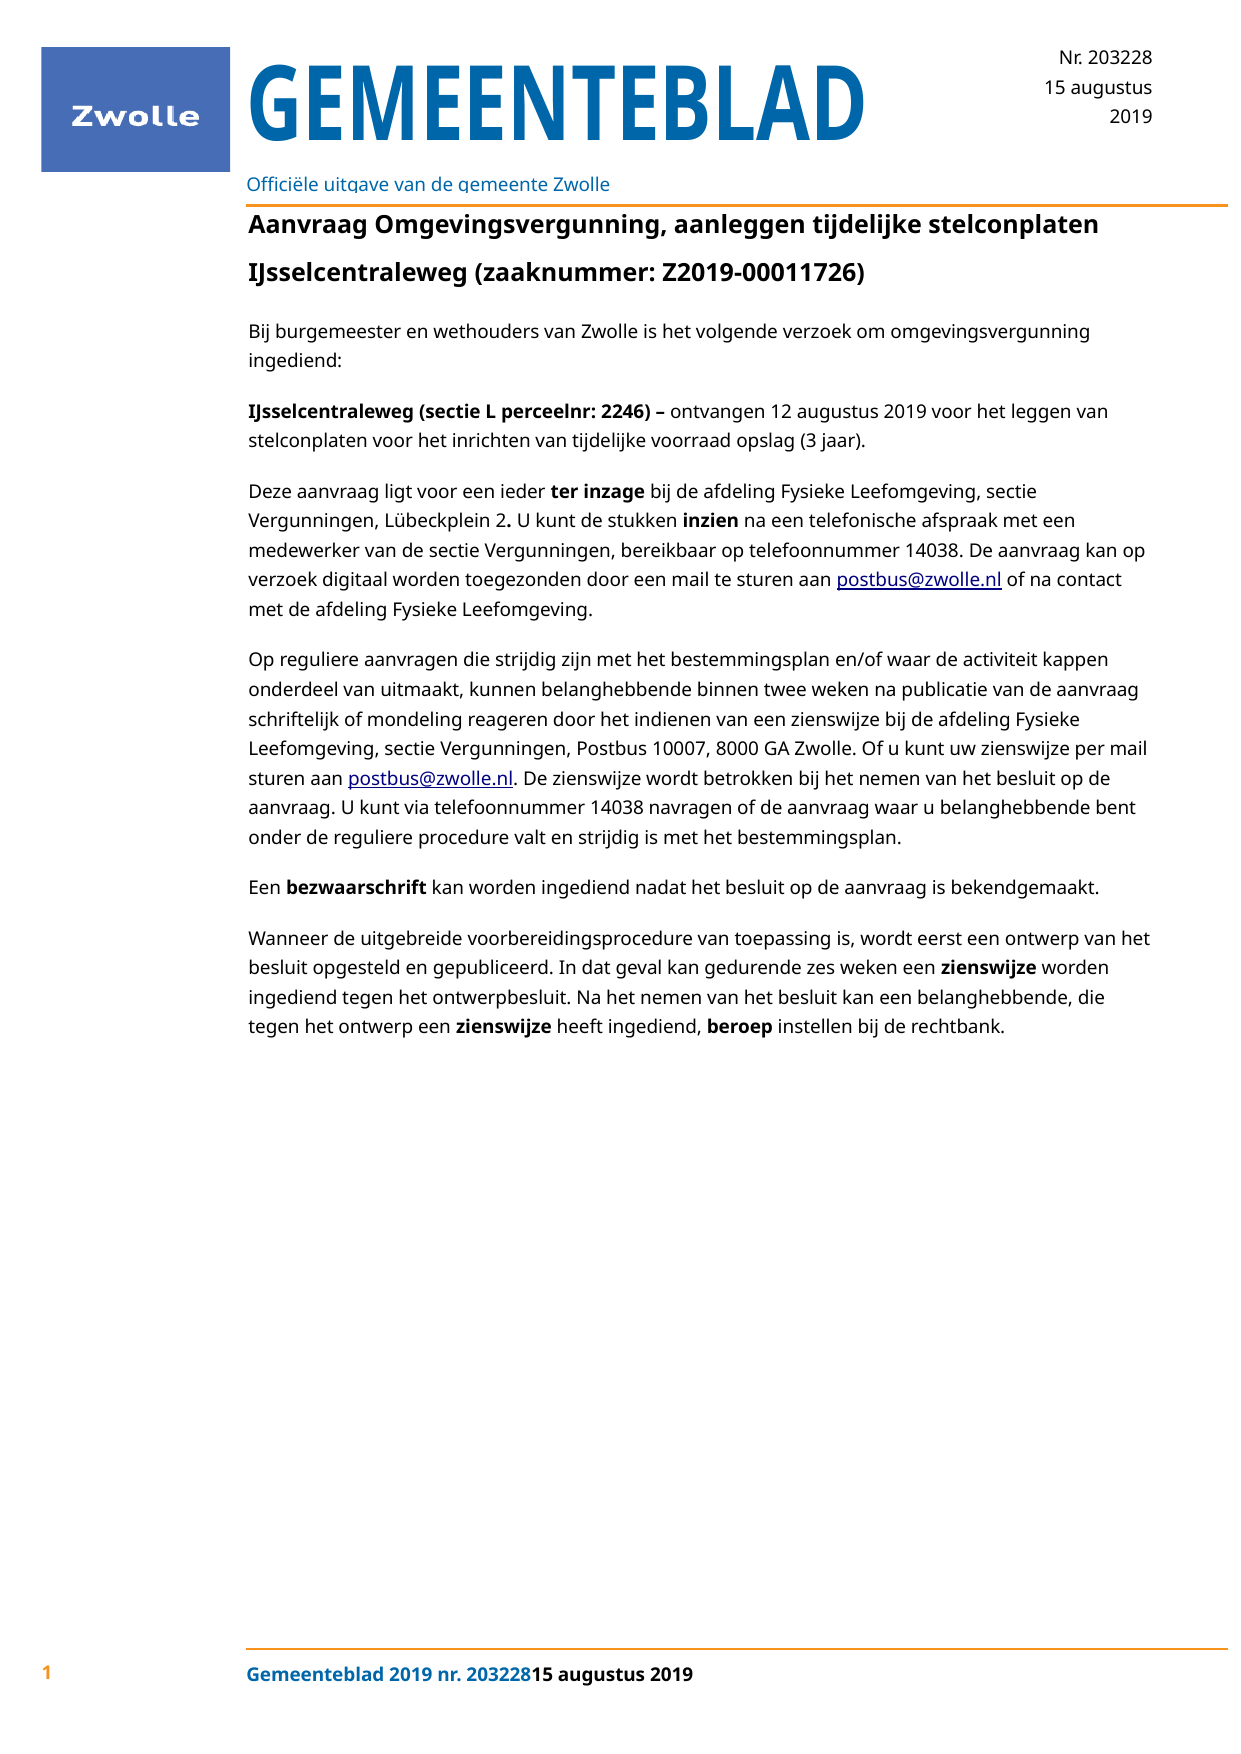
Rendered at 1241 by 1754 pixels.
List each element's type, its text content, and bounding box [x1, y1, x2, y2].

text Een bezwaarschrift kan worden ingediend nadat het besluit op de aanvraag is bekendgemaakt. [248, 874, 1152, 900]
picture [41, 47, 231, 172]
text Wanneer de uitgebreide voorbereidingsprocedure van toepassing is, wordt eerst een ontwerp van het besluit opgesteld en gepubliceerd. In dat geval kan gedurende zes weken een zienswijze worden ingediend tegen het ontwerpbesluit. Na het nemen van het besluit kan een belanghebbende, die tegen het ontwerp een zienswijze heeft ingediend, beroep instellen bij de rechtbank. [248, 925, 1152, 1039]
text Aanvraag Omgevingsvergunning, aanleggen tijdelijke stelconplaten IJsselcentraleweg (zaaknummer: Z2019-00011726) [248, 207, 1152, 288]
text Op reguliere aanvragen die strijdig zijn met het bestemmingsplan en/of waar de activiteit kappen onderdeel van uitmaakt, kunnen belanghebbende binnen twee weken na publicatie van de aanvraag schriftelijk of mondeling reageren door het indienen van een zienswijze bij de afdeling Fysieke Leefomgeving, sectie Vergunningen, Postbus 10007, 8000 GA Zwolle. Of u kunt uw zienswijze per mail sturen aan postbus@zwolle.nl. De zienswijze wordt betrokken bij het nemen van het besluit op de aanvraag. U kunt via telefoonnummer 14038 navragen of de aanvraag waar u belanghebbende bent onder de reguliere procedure valt en strijdig is met het bestemmingsplan. [248, 647, 1152, 850]
text IJsselcentraleweg (sectie L perceelnr: 2246) – ontvangen 12 augustus 2019 voor het leggen van stelconplaten voor het inrichten van tijdelijke voorraad opslag (3 jaar). [248, 398, 1152, 453]
text Bij burgemeester en wethouders van Zwolle is het volgende verzoek om omgevingsvergunning ingediend: [248, 318, 1152, 373]
text Deze aanvraag ligt voor een ieder ter inzage bij de afdeling Fysieke Leefomgeving, sectie Vergunningen, Lübeckplein 2. U kunt de stukken inzien na een telefonische afspraak met een medewerker van de sectie Vergunningen, bereikbaar op telefoonnummer 14038. De aanvraag kan op verzoek digitaal worden toegezonden door een mail te sturen aan postbus@zwolle.nl of na contact met de afdeling Fysieke Leefomgeving. [248, 478, 1152, 622]
